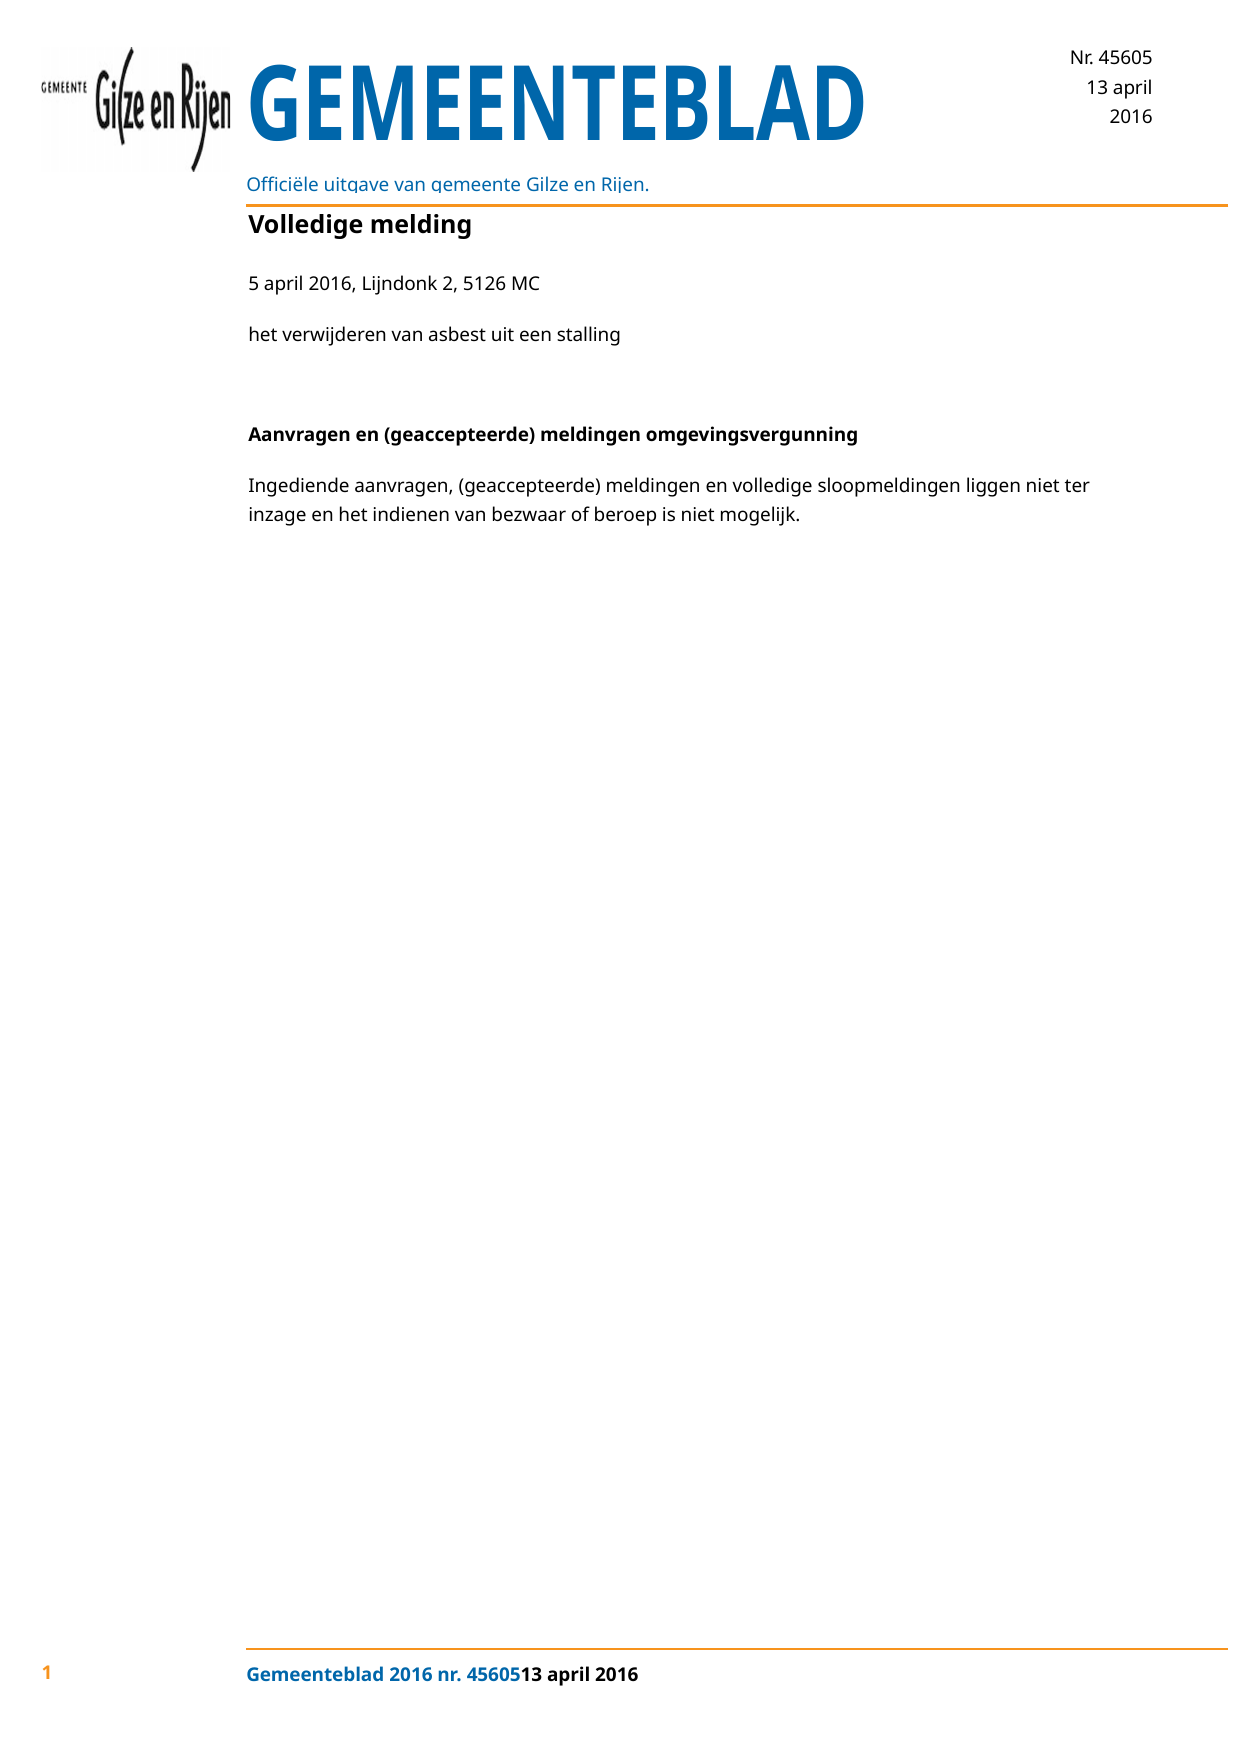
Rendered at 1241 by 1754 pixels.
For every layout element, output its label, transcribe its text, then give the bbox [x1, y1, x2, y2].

text Aanvragen en (geaccepteerde) meldingen omgevingsvergunning [248, 422, 1152, 447]
text 5 april 2016, Lijndonk 2, 5126 MC [248, 270, 1152, 296]
picture [41, 47, 231, 172]
text Volledige melding [248, 207, 1152, 241]
text het verwijderen van asbest uit een stalling [248, 321, 1152, 346]
text Ingediende aanvragen, (geaccepteerde) meldingen en volledige sloopmeldingen liggen niet ter inzage en het indienen van bezwaar of beroep is niet mogelijk. [248, 472, 1152, 527]
